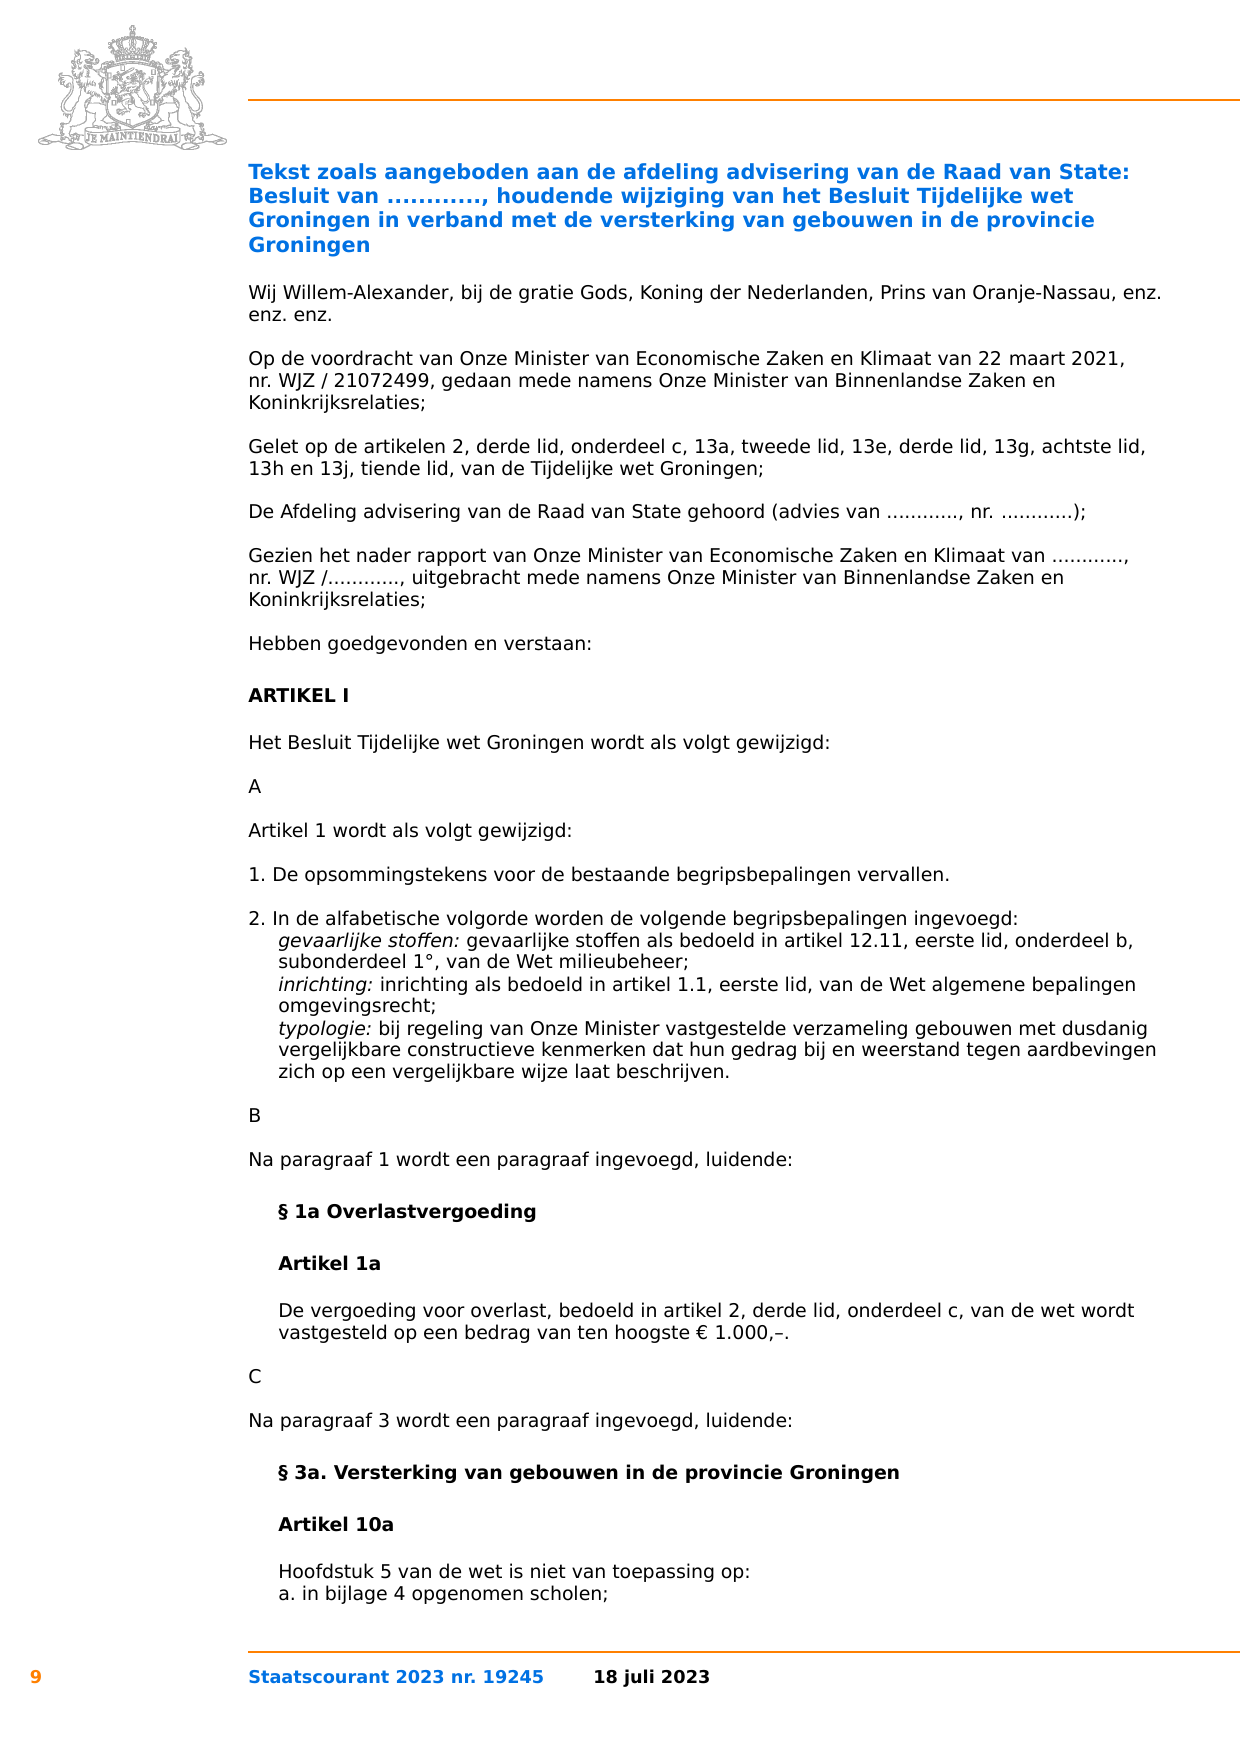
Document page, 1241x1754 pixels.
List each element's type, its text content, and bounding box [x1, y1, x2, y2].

text Na paragraaf 3 wordt een paragraaf ingevoegd, luidende: [248, 1410, 1163, 1432]
subtitle ARTIKEL I [248, 685, 1163, 707]
text Gelet op de artikelen 2, derde lid, onderdeel c, 13a, tweede lid, 13e, derde lid, 13g, achtste lid, 13h en 13j, tiende lid, van de Tijdelijke wet Groningen; [248, 436, 1163, 479]
text Op de voordracht van Onze Minister van Economische Zaken en Klimaat van 22 maart 2021, nr. WJZ / 21072499, gedaan mede namens Onze Minister van Binnenlandse Zaken en Koninkrijksrelaties; [248, 348, 1163, 414]
text inrichting: inrichting als bedoeld in artikel 1.1, eerste lid, van de Wet algemene bepalingen omgevingsrecht; [278, 973, 1163, 1017]
subtitle § 1a Overlastvergoeding [278, 1201, 1163, 1223]
text 2. In de alfabetische volgorde worden de volgende begripsbepalingen ingevoegd: [248, 907, 1163, 929]
text C [248, 1366, 1163, 1388]
text De vergoeding voor overlast, bedoeld in artikel 2, derde lid, onderdeel c, van de wet wordt vastgesteld op een bedrag van ten hoogste € 1.000,–. [278, 1300, 1163, 1344]
text a. in bijlage 4 opgenomen scholen; [278, 1583, 1163, 1604]
subtitle Artikel 1a [278, 1253, 1163, 1275]
text A [248, 776, 1163, 798]
text Na paragraaf 1 wordt een paragraaf ingevoegd, luidende: [248, 1149, 1163, 1171]
text De Afdeling advisering van de Raad van State gehoord (advies van ............, nr. ............); [248, 501, 1163, 523]
text Gezien het nader rapport van Onze Minister van Economische Zaken en Klimaat van ............, nr. WJZ /............, uitgebracht mede namens Onze Minister van Binnenlandse Zaken en Koninkrijksrelaties; [248, 545, 1163, 611]
text 1. De opsommingstekens voor de bestaande begripsbepalingen vervallen. [248, 864, 1163, 886]
text Artikel 1 wordt als volgt gewijzigd: [248, 820, 1163, 842]
subtitle Artikel 10a [278, 1514, 1163, 1536]
text Hebben goedgevonden en verstaan: [248, 633, 1163, 655]
text Hoofdstuk 5 van de wet is niet van toepassing op: [278, 1561, 1163, 1583]
text Het Besluit Tijdelijke wet Groningen wordt als volgt gewijzigd: [248, 732, 1163, 754]
subtitle Tekst zoals aangeboden aan de afdeling advisering van de Raad van State: Besluit van ............, houdende wijziging van het Besluit Tijdelijke wet Groningen in verband met de versterking van gebouwen in de provincie Groningen [248, 160, 1163, 257]
subtitle § 3a. Versterking van gebouwen in de provincie Groningen [278, 1462, 1163, 1484]
text B [248, 1105, 1163, 1127]
text typologie: bij regeling van Onze Minister vastgestelde verzameling gebouwen met dusdanig vergelijkbare constructieve kenmerken dat hun gedrag bij en weerstand tegen aardbevingen zich op een vergelijkbare wijze laat beschrijven. [278, 1017, 1163, 1083]
text gevaarlijke stoffen: gevaarlijke stoffen als bedoeld in artikel 12.11, eerste lid, onderdeel b, subonderdeel 1°, van de Wet milieubeheer; [278, 929, 1163, 973]
text Wij Willem-Alexander, bij de gratie Gods, Koning der Nederlanden, Prins van Oranje-Nassau, enz. enz. enz. [248, 282, 1163, 326]
picture [38, 25, 227, 150]
